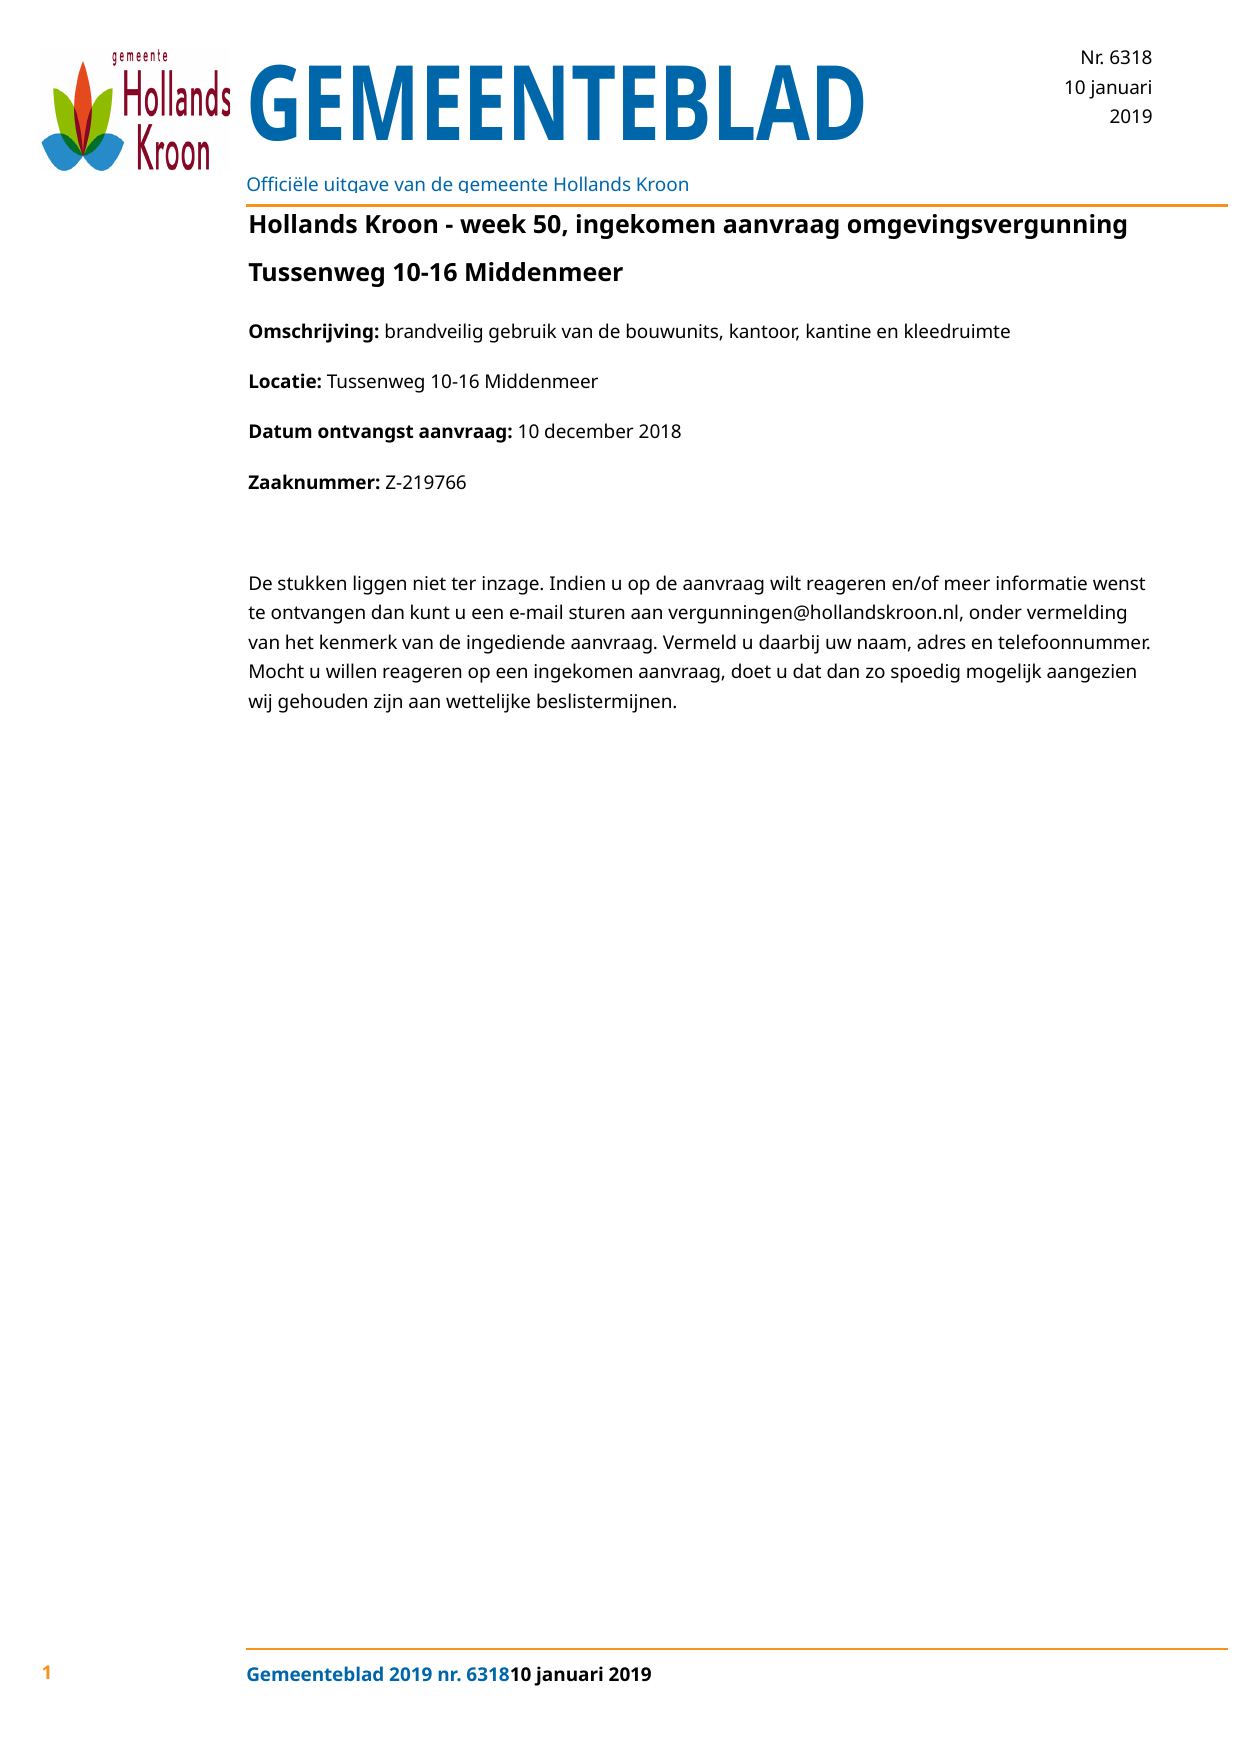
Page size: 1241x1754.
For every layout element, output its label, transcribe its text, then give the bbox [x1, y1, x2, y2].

picture [41, 47, 231, 172]
text Omschrijving: brandveilig gebruik van de bouwunits, kantoor, kantine en kleedruimte [248, 318, 1152, 344]
text Zaaknummer: Z-219766 [248, 469, 1152, 495]
text Datum ontvangst aanvraag: 10 december 2018 [248, 419, 1152, 444]
text Locatie: Tussenweg 10-16 Middenmeer [248, 368, 1152, 394]
text Hollands Kroon - week 50, ingekomen aanvraag omgevingsvergunning Tussenweg 10-16 Middenmeer [248, 207, 1152, 288]
text De stukken liggen niet ter inzage. Indien u op de aanvraag wilt reageren en/of meer informatie wenst te ontvangen dan kunt u een e-mail sturen aan vergunningen@hollandskroon.nl, onder vermelding van het kenmerk van de ingediende aanvraag. Vermeld u daarbij uw naam, adres en telefoonnummer. Mocht u willen reageren op een ingekomen aanvraag, doet u dat dan zo spoedig mogelijk aangezien wij gehouden zijn aan wettelijke beslistermijnen. [248, 570, 1152, 714]
